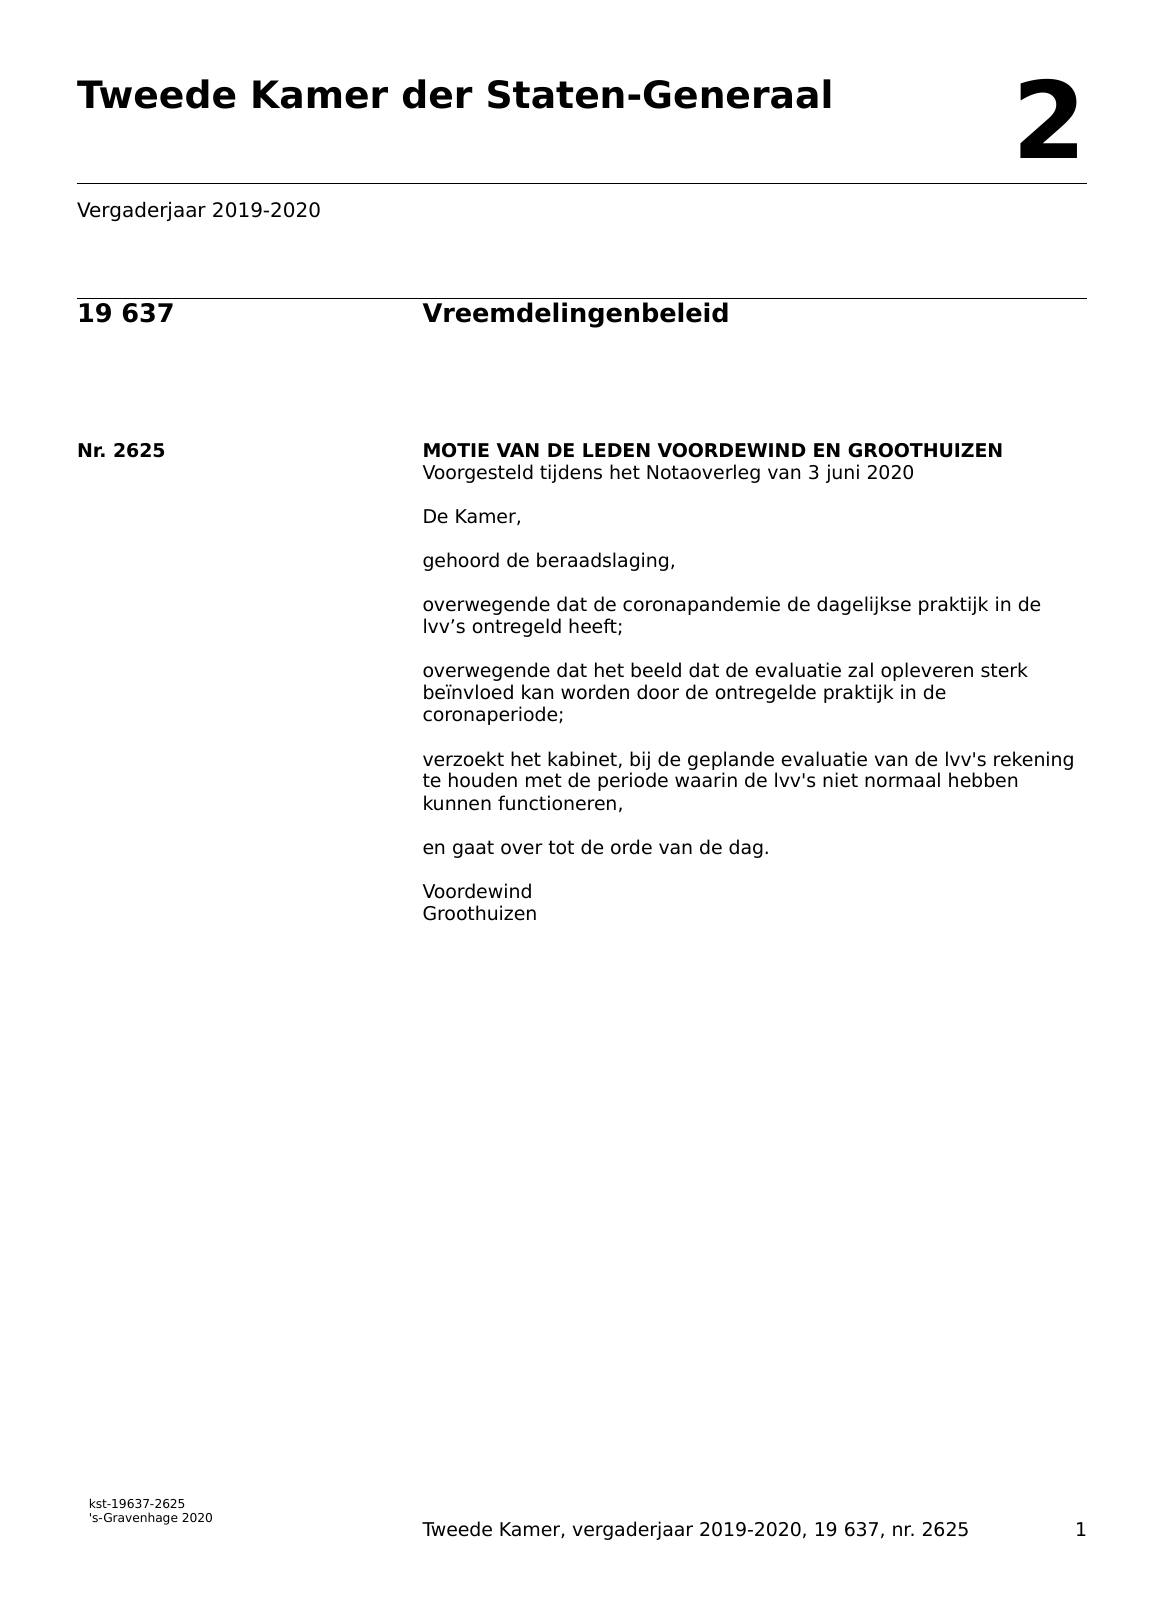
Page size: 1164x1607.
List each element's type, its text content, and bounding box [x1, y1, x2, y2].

text kst-19637-2625 [88, 1497, 323, 1511]
text gehoord de beraadslaging, [422, 550, 1087, 572]
text Groothuizen [422, 903, 1087, 925]
text en gaat over tot de orde van de dag. [422, 837, 1087, 858]
table_header 2 [886, 59, 1087, 183]
text Voordewind [422, 881, 1087, 903]
text overwegende dat het beeld dat de evaluatie zal opleveren sterk beïnvloed kan worden door de ontregelde praktijk in de coronaperiode; [422, 660, 1087, 726]
table_header Tweede Kamer der Staten-Generaal [77, 59, 886, 183]
subtitle Nr. 2625 MOTIE VAN DE LEDEN VOORDEWIND EN GROOTHUIZEN [77, 440, 1087, 462]
text Voorgesteld tijdens het Notaoverleg van 3 juni 2020 [422, 462, 1087, 484]
text overwegende dat de coronapandemie de dagelijkse praktijk in de lvv’s ontregeld heeft; [422, 594, 1087, 638]
subtitle 19 637 Vreemdelingenbeleid [77, 299, 1087, 329]
text verzoekt het kabinet, bij de geplande evaluatie van de lvv's rekening te houden met de periode waarin de lvv's niet normaal hebben kunnen functioneren, [422, 748, 1087, 814]
text De Kamer, [422, 506, 1087, 528]
text 's-Gravenhage 2020 [88, 1511, 323, 1525]
table_cell Vergaderjaar 2019-2020 [77, 184, 1087, 298]
